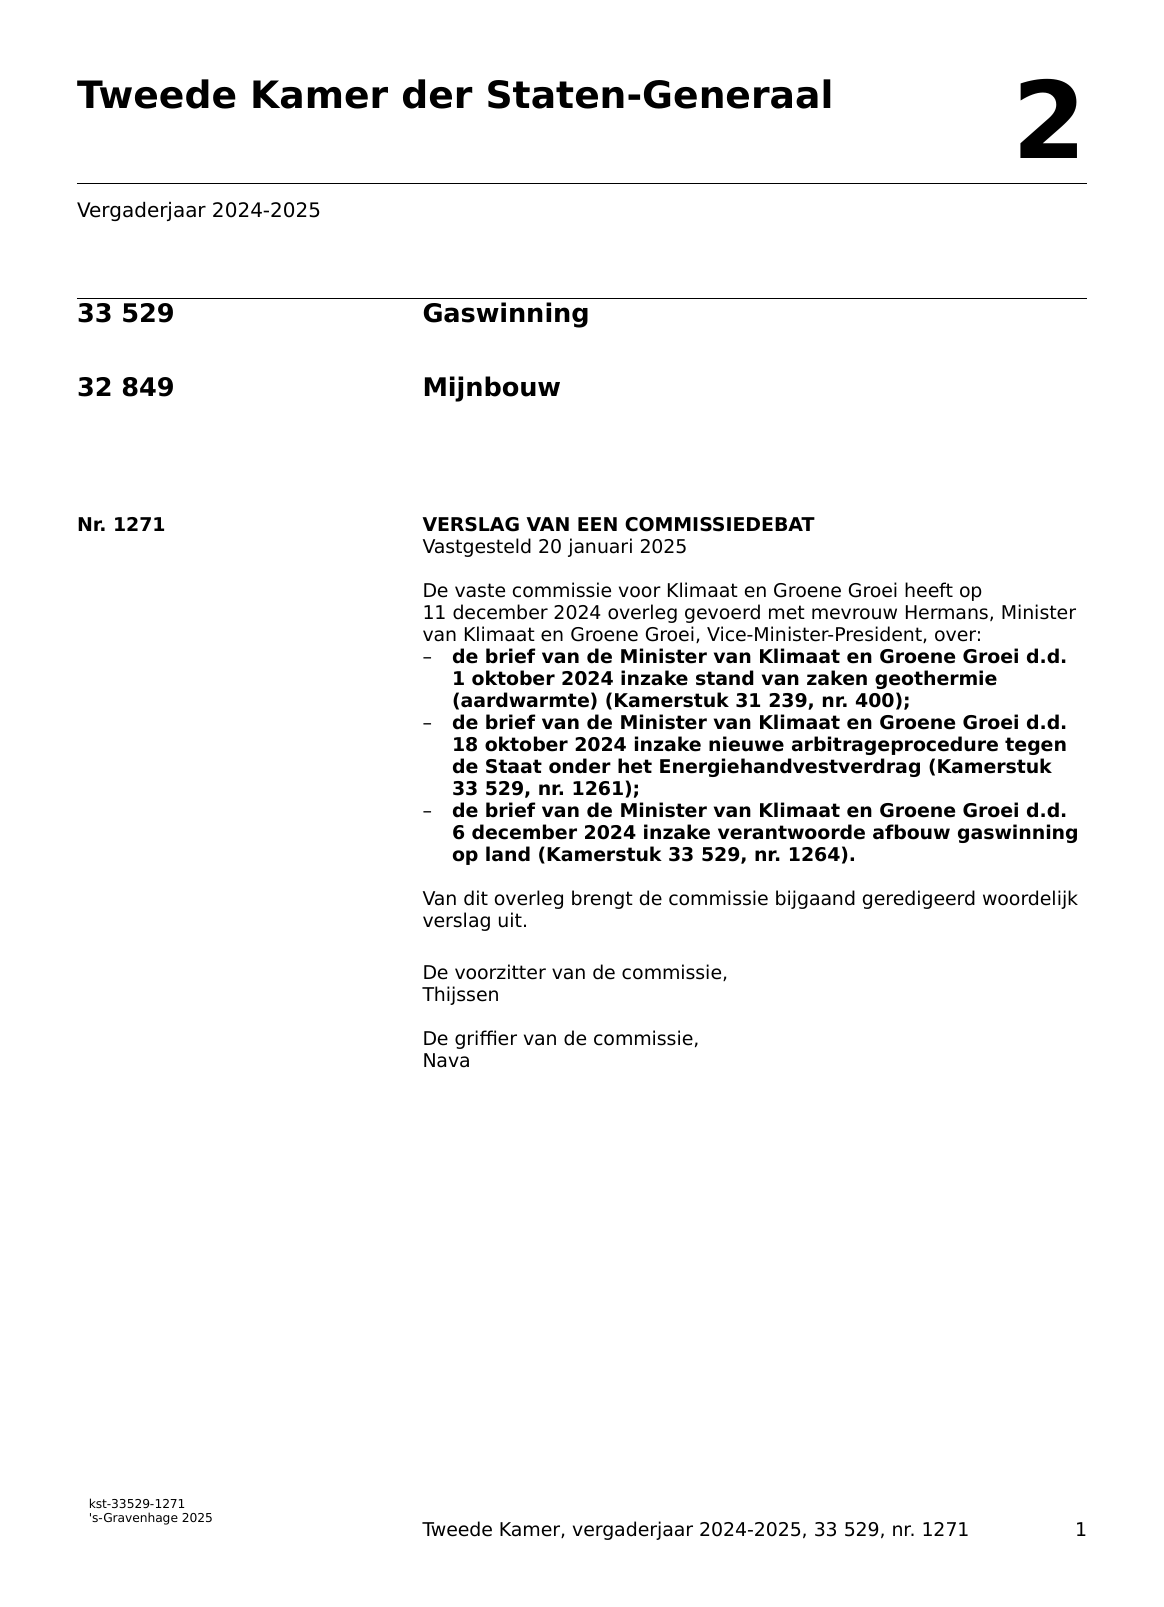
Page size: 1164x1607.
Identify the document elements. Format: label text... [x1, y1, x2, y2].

text De voorzitter van de commissie, Thijssen [422, 962, 1087, 1006]
text kst-33529-1271 [88, 1497, 323, 1511]
text Van dit overleg brengt de commissie bijgaand geredigeerd woordelijk verslag uit. [422, 888, 1087, 932]
text 's-Gravenhage 2025 [88, 1511, 323, 1525]
subtitle 32 849 Mijnbouw [77, 373, 1087, 403]
table_header 2 [886, 59, 1087, 183]
subtitle Nr. 1271 VERSLAG VAN EEN COMMISSIEDEBAT [77, 514, 1087, 536]
subtitle 33 529 Gaswinning [77, 299, 1087, 329]
table_header Tweede Kamer der Staten-Generaal [77, 59, 886, 183]
text – de brief van de Minister van Klimaat en Groene Groei d.d. 6 december 2024 inzake verantwoorde afbouw gaswinning op land (Kamerstuk 33 529, nr. 1264). [422, 800, 1087, 866]
text – de brief van de Minister van Klimaat en Groene Groei d.d. 1 oktober 2024 inzake stand van zaken geothermie (aardwarmte) (Kamerstuk 31 239, nr. 400); [422, 646, 1087, 712]
text De vaste commissie voor Klimaat en Groene Groei heeft op 11 december 2024 overleg gevoerd met mevrouw Hermans, Minister van Klimaat en Groene Groei, Vice-Minister-President, over: [422, 580, 1087, 646]
table_cell Vergaderjaar 2024-2025 [77, 184, 1087, 298]
text Vastgesteld 20 januari 2025 [422, 536, 1087, 558]
text De griffier van de commissie, Nava [422, 1028, 1087, 1072]
text – de brief van de Minister van Klimaat en Groene Groei d.d. 18 oktober 2024 inzake nieuwe arbitrageprocedure tegen de Staat onder het Energiehandvestverdrag (Kamerstuk 33 529, nr. 1261); [422, 712, 1087, 800]
